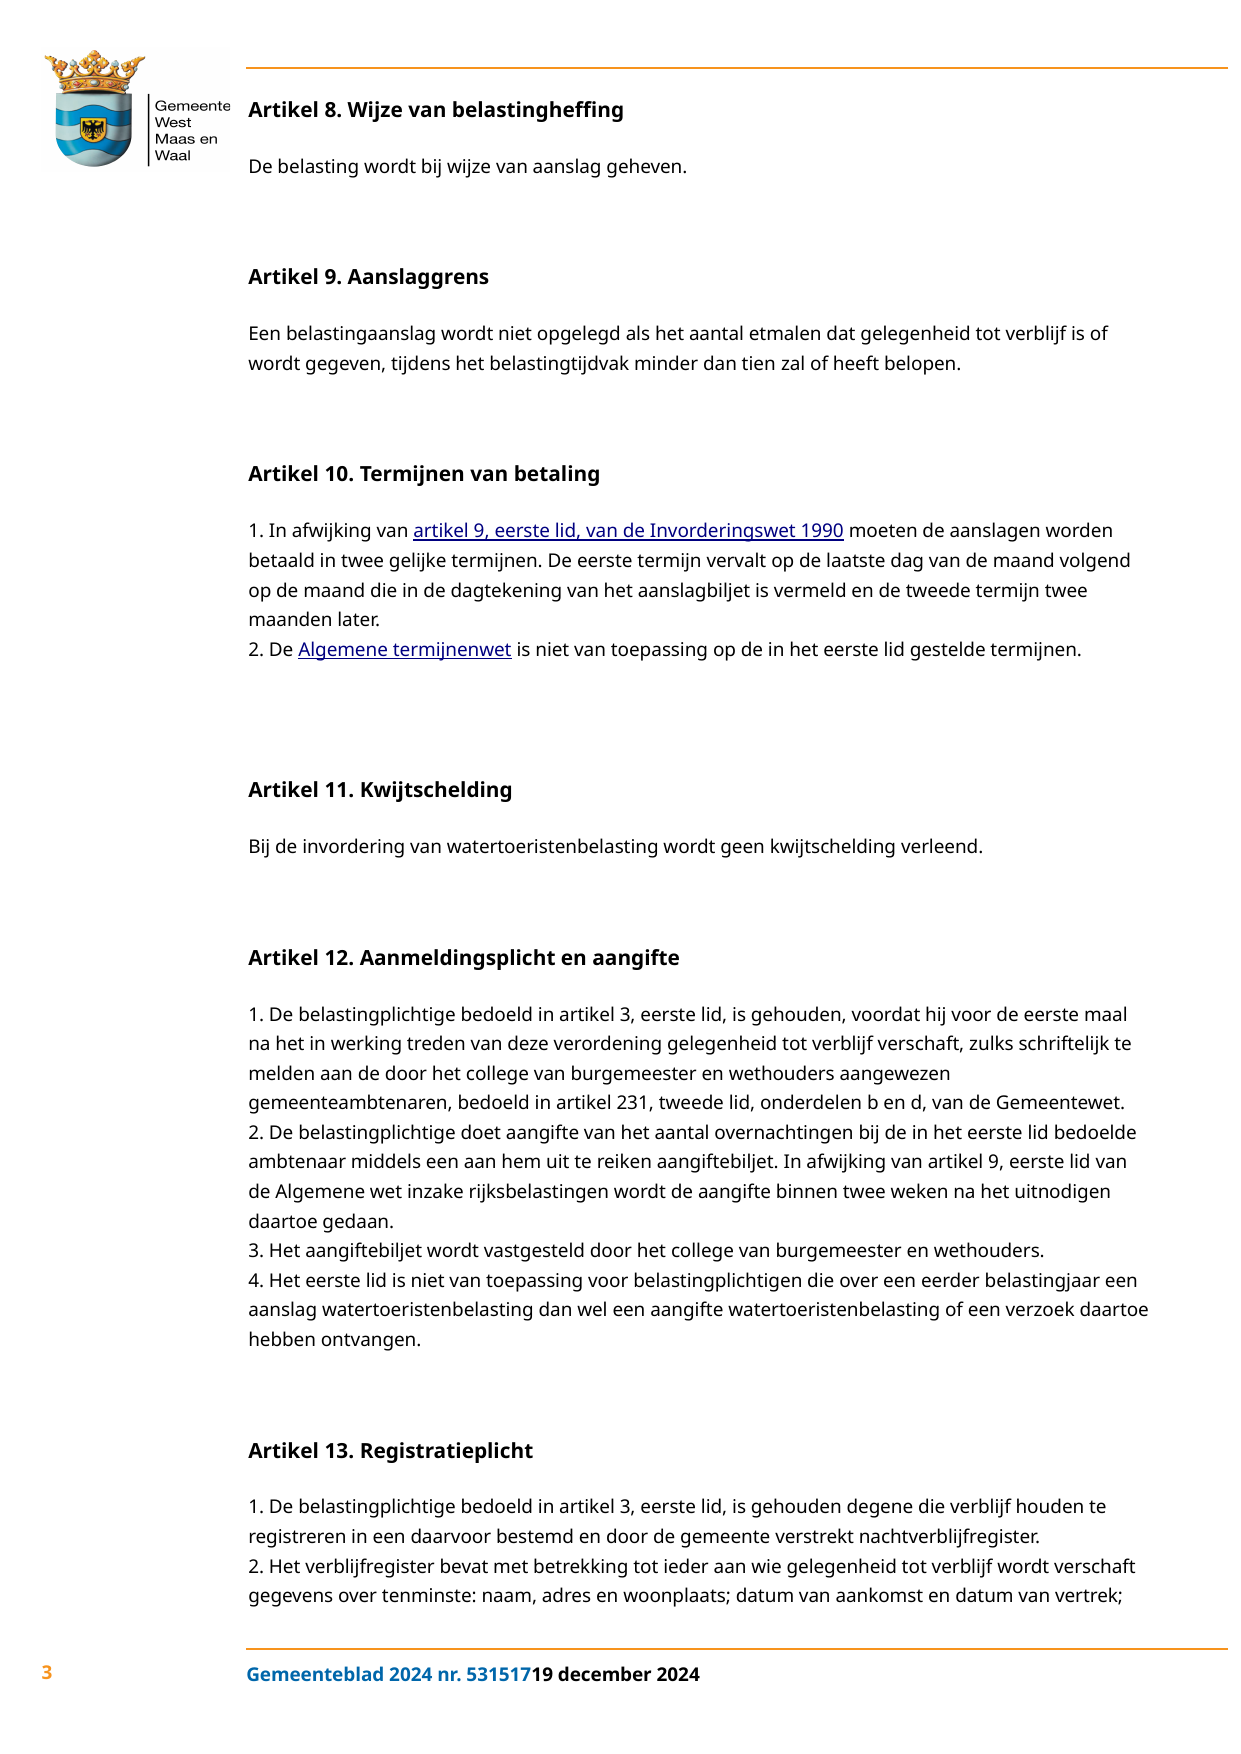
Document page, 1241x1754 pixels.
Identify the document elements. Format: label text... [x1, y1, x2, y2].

text Artikel 13. Registratieplicht [248, 1436, 1152, 1464]
picture [41, 47, 231, 172]
text De belasting wordt bij wijze van aanslag geheven. [248, 153, 1152, 178]
text Artikel 11. Kwijtschelding [248, 775, 1152, 803]
text Artikel 8. Wijze van belastingheffing [248, 95, 1152, 123]
text 1. In afwijking van artikel 9, eerste lid, van de Invorderingswet 1990 moeten de aanslagen worden betaald in twee gelijke termijnen. De eerste termijn vervalt op de laatste dag van de maand volgend op de maand die in de dagtekening van het aanslagbiljet is vermeld en de tweede termijn twee maanden later. [248, 518, 1152, 632]
text Een belastingaanslag wordt niet opgelegd als het aantal etmalen dat gelegenheid tot verblijf is of wordt gegeven, tijdens het belastingtijdvak minder dan tien zal of heeft belopen. [248, 320, 1152, 376]
text 2. De belastingplichtige doet aangifte van het aantal overnachtingen bij de in het eerste lid bedoelde ambtenaar middels een aan hem uit te reiken aangiftebiljet. In afwijking van artikel 9, eerste lid van de Algemene wet inzake rijksbelastingen wordt de aangifte binnen twee weken na het uitnodigen daartoe gedaan. [248, 1119, 1152, 1233]
text 1. De belastingplichtige bedoeld in artikel 3, eerste lid, is gehouden degene die verblijf houden te registreren in een daarvoor bestemd en door de gemeente verstrekt nachtverblijfregister. [248, 1494, 1152, 1549]
text 3. Het aangiftebiljet wordt vastgesteld door het college van burgemeester en wethouders. [248, 1237, 1152, 1263]
text 4. Het eerste lid is niet van toepassing voor belastingplichtigen die over een eerder belastingjaar een aanslag watertoeristenbelasting dan wel een aangifte watertoeristenbelasting of een verzoek daartoe hebben ontvangen. [248, 1267, 1152, 1352]
text Artikel 9. Aanslaggrens [248, 262, 1152, 291]
text Artikel 12. Aanmeldingsplicht en aangifte [248, 943, 1152, 971]
text 1. De belastingplichtige bedoeld in artikel 3, eerste lid, is gehouden, voordat hij voor de eerste maal na het in werking treden van deze verordening gelegenheid tot verblijf verschaft, zulks schriftelijk te melden aan de door het college van burgemeester en wethouders aangewezen gemeenteambtenaren, bedoeld in artikel 231, tweede lid, onderdelen b en d, van de Gemeentewet. [248, 1001, 1152, 1115]
text 2. De Algemene termijnenwet is niet van toepassing op de in het eerste lid gestelde termijnen. [248, 636, 1152, 662]
text Artikel 10. Termijnen van betaling [248, 459, 1152, 488]
text 2. Het verblijfregister bevat met betrekking tot ieder aan wie gelegenheid tot verblijf wordt verschaft gegevens over tenminste: naam, adres en woonplaats; datum van aankomst en datum van vertrek; [248, 1553, 1152, 1608]
text Bij de invordering van watertoeristenbelasting wordt geen kwijtschelding verleend. [248, 833, 1152, 859]
